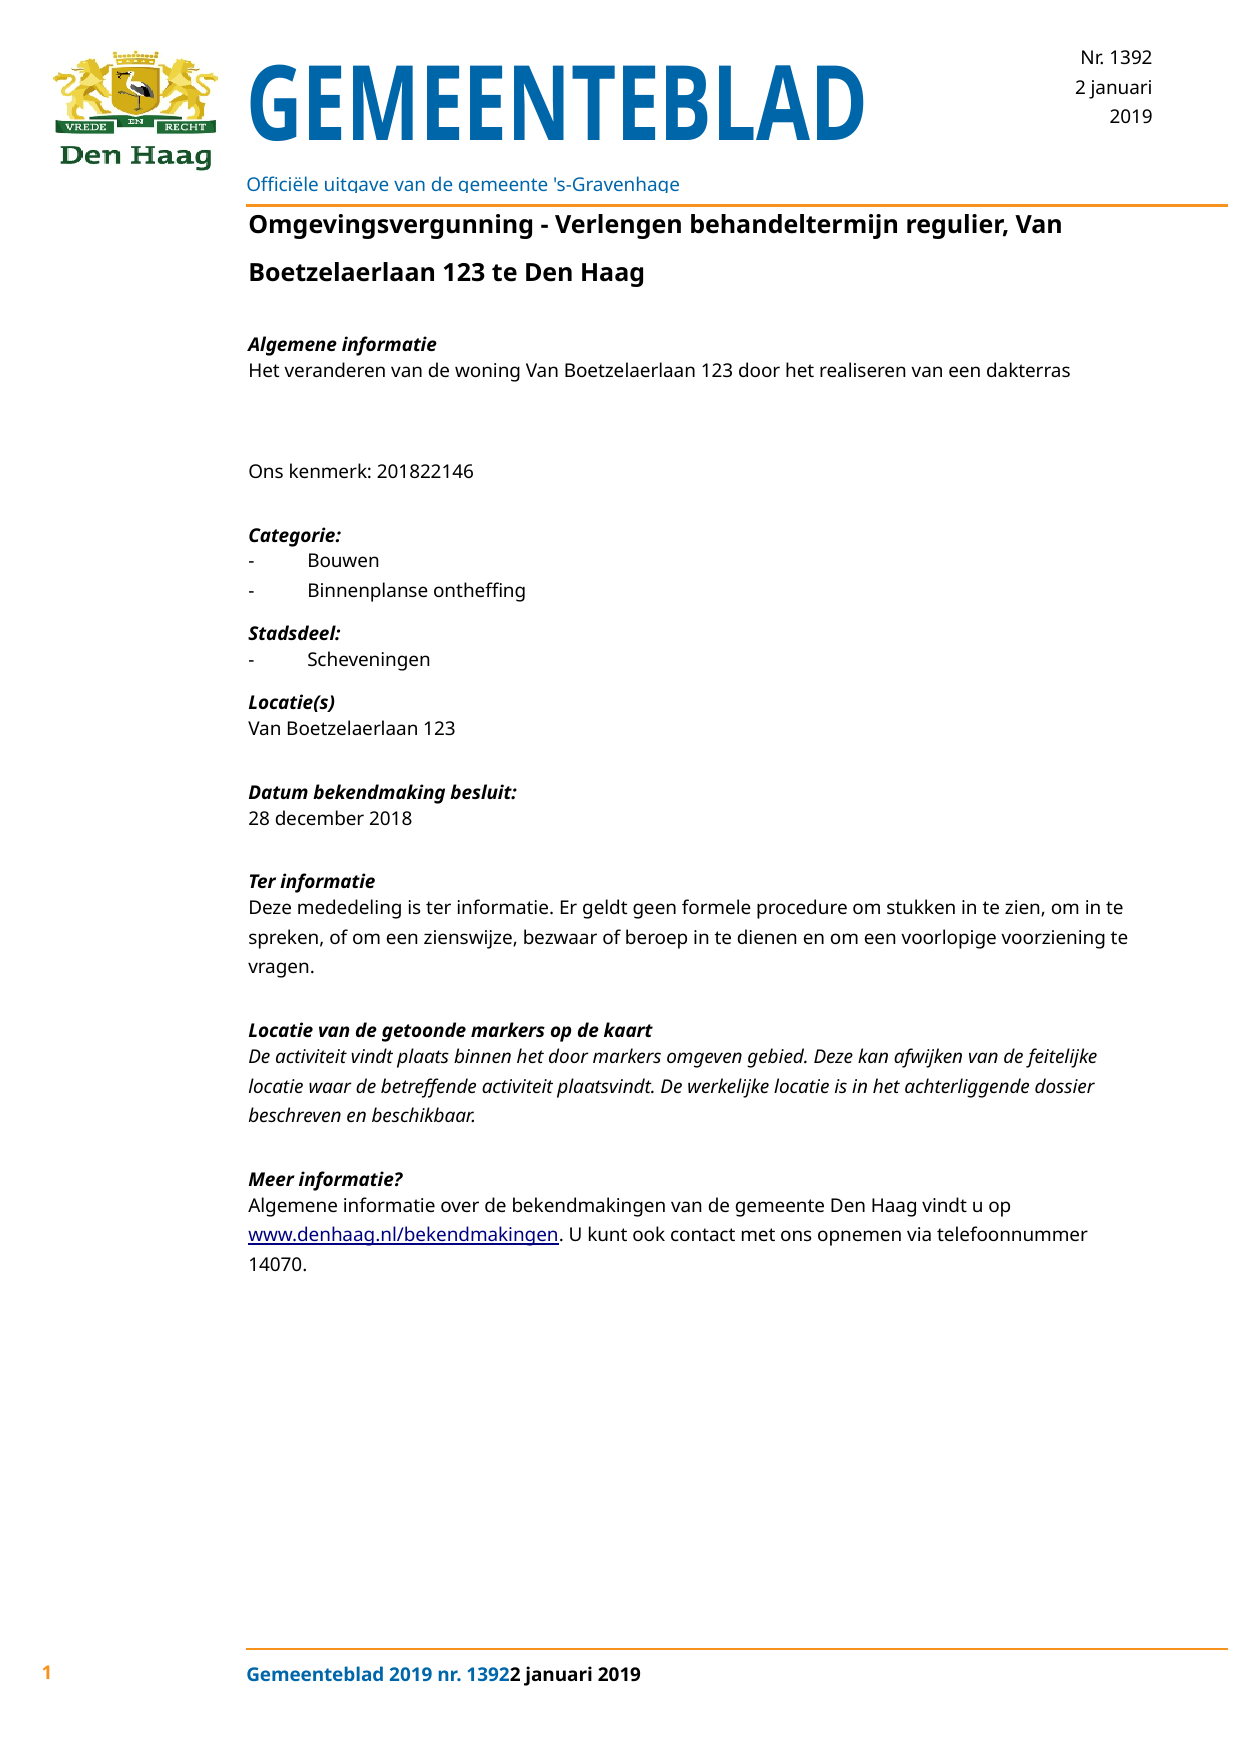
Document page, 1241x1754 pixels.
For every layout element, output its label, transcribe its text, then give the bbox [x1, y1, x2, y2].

text Meer informatie? [248, 1166, 1152, 1192]
list Binnenplanse ontheffing [248, 577, 1152, 603]
text Deze mededeling is ter informatie. Er geldt geen formele procedure om stukken in te zien, om in te spreken, of om een zienswijze, bezwaar of beroep in te dienen en om een voorlopige voorziening te vragen. [248, 894, 1152, 979]
list Bouwen [248, 548, 1152, 573]
text Algemene informatie over de bekendmakingen van de gemeente Den Haag vindt u op www.denhaag.nl/bekendmakingen. U kunt ook contact met ons opnemen via telefoonnummer 14070. [248, 1192, 1152, 1277]
text Categorie: [248, 522, 1152, 548]
text Algemene informatie [248, 331, 1152, 357]
text Ons kenmerk: 201822146 [248, 458, 1152, 484]
text Het veranderen van de woning Van Boetzelaerlaan 123 door het realiseren van een dakterras [248, 357, 1152, 383]
text Locatie(s) [248, 689, 1152, 715]
picture [41, 47, 231, 172]
text Ter informatie [248, 869, 1152, 894]
text Stadsdeel: [248, 620, 1152, 646]
text Datum bekendmaking besluit: [248, 779, 1152, 805]
text Omgevingsvergunning - Verlengen behandeltermijn regulier, Van Boetzelaerlaan 123 te Den Haag [248, 207, 1152, 288]
text Van Boetzelaerlaan 123 [248, 715, 1152, 741]
text Locatie van de getoonde markers op de kaart [248, 1017, 1152, 1043]
text 28 december 2018 [248, 805, 1152, 830]
list Scheveningen [248, 646, 1152, 672]
text De activiteit vindt plaats binnen het door markers omgeven gebied. Deze kan afwijken van de feitelijke locatie waar de betreffende activiteit plaatsvindt. De werkelijke locatie is in het achterliggende dossier beschreven en beschikbaar. [248, 1043, 1152, 1128]
